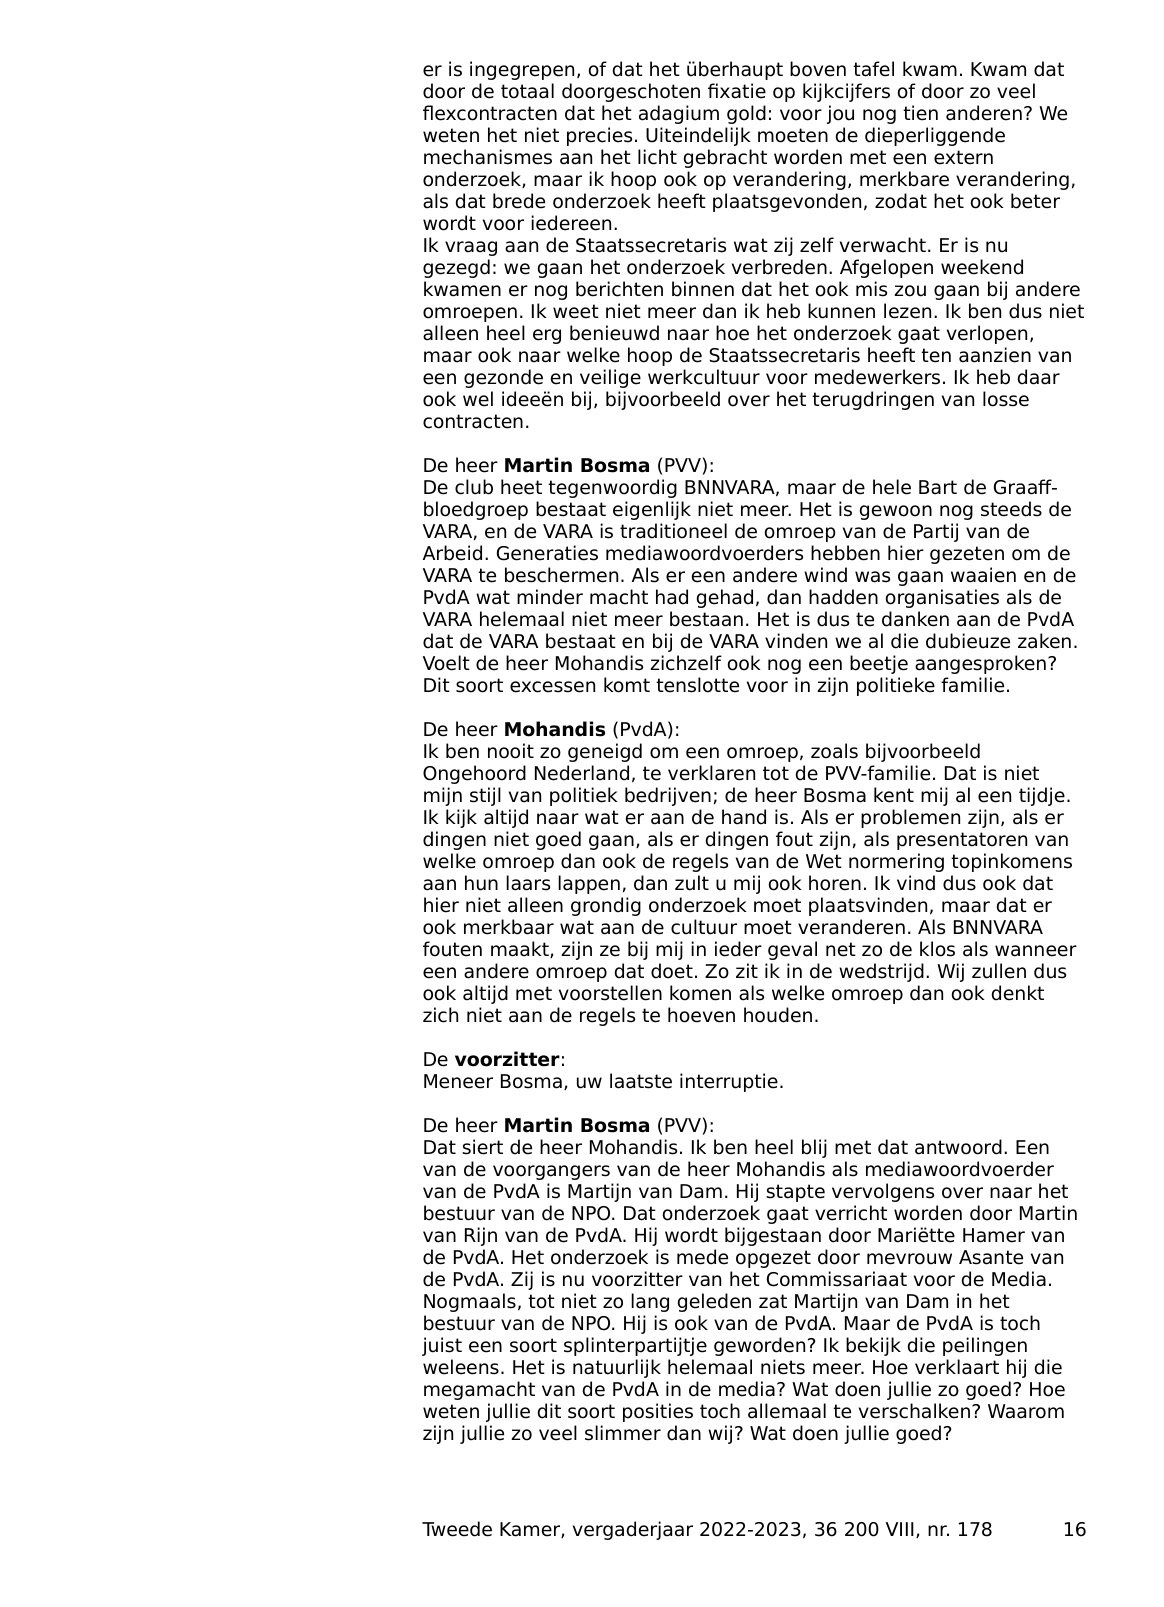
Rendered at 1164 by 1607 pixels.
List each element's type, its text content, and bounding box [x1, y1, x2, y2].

text er is ingegrepen, of dat het überhaupt boven tafel kwam. Kwam dat door de totaal doorgeschoten fixatie op kijkcijfers of door zo veel flexcontracten dat het adagium gold: voor jou nog tien anderen? We weten het niet precies. Uiteindelijk moeten de dieperliggende mechanismes aan het licht gebracht worden met een extern onderzoek, maar ik hoop ook op verandering, merkbare verandering, als dat brede onderzoek heeft plaatsgevonden, zodat het ook beter wordt voor iedereen. [422, 59, 1087, 235]
text Dat siert de heer Mohandis. Ik ben heel blij met dat antwoord. Een van de voorgangers van de heer Mohandis als mediawoordvoerder van de PvdA is Martijn van Dam. Hij stapte vervolgens over naar het bestuur van de NPO. Dat onderzoek gaat verricht worden door Martin van Rijn van de PvdA. Hij wordt bijgestaan door Mariëtte Hamer van de PvdA. Het onderzoek is mede opgezet door mevrouw Asante van de PvdA. Zij is nu voorzitter van het Commissariaat voor de Media. Nogmaals, tot niet zo lang geleden zat Martijn van Dam in het bestuur van de NPO. Hij is ook van de PvdA. Maar de PvdA is toch juist een soort splinterpartijtje geworden? Ik bekijk die peilingen weleens. Het is natuurlijk helemaal niets meer. Hoe verklaart hij die megamacht van de PvdA in de media? Wat doen jullie zo goed? Hoe weten jullie dit soort posities toch allemaal te verschalken? Waarom zijn jullie zo veel slimmer dan wij? Wat doen jullie goed? [422, 1137, 1087, 1444]
text De heer Martin Bosma (PVV): [422, 1115, 1087, 1137]
text De club heet tegenwoordig BNNVARA, maar de hele Bart de Graaff-bloedgroep bestaat eigenlijk niet meer. Het is gewoon nog steeds de VARA, en de VARA is traditioneel de omroep van de Partij van de Arbeid. Generaties mediawoordvoerders hebben hier gezeten om de VARA te beschermen. Als er een andere wind was gaan waaien en de PvdA wat minder macht had gehad, dan hadden organisaties als de VARA helemaal niet meer bestaan. Het is dus te danken aan de PvdA dat de VARA bestaat en bij de VARA vinden we al die dubieuze zaken. Voelt de heer Mohandis zichzelf ook nog een beetje aangesproken? Dit soort excessen komt tenslotte voor in zijn politieke familie. [422, 477, 1087, 697]
text Ik ben nooit zo geneigd om een omroep, zoals bijvoorbeeld Ongehoord Nederland, te verklaren tot de PVV-familie. Dat is niet mijn stijl van politiek bedrijven; de heer Bosma kent mij al een tijdje. Ik kijk altijd naar wat er aan de hand is. Als er problemen zijn, als er dingen niet goed gaan, als er dingen fout zijn, als presentatoren van welke omroep dan ook de regels van de Wet normering topinkomens aan hun laars lappen, dan zult u mij ook horen. Ik vind dus ook dat hier niet alleen grondig onderzoek moet plaatsvinden, maar dat er ook merkbaar wat aan de cultuur moet veranderen. Als BNNVARA fouten maakt, zijn ze bij mij in ieder geval net zo de klos als wanneer een andere omroep dat doet. Zo zit ik in de wedstrijd. Wij zullen dus ook altijd met voorstellen komen als welke omroep dan ook denkt zich niet aan de regels te hoeven houden. [422, 741, 1087, 1027]
text De heer Martin Bosma (PVV): [422, 455, 1087, 477]
text De voorzitter: [422, 1049, 1087, 1071]
text Meneer Bosma, uw laatste interruptie. [422, 1071, 1087, 1093]
text Ik vraag aan de Staatssecretaris wat zij zelf verwacht. Er is nu gezegd: we gaan het onderzoek verbreden. Afgelopen weekend kwamen er nog berichten binnen dat het ook mis zou gaan bij andere omroepen. Ik weet niet meer dan ik heb kunnen lezen. Ik ben dus niet alleen heel erg benieuwd naar hoe het onderzoek gaat verlopen, maar ook naar welke hoop de Staatssecretaris heeft ten aanzien van een gezonde en veilige werkcultuur voor medewerkers. Ik heb daar ook wel ideeën bij, bijvoorbeeld over het terugdringen van losse contracten. [422, 235, 1087, 433]
text De heer Mohandis (PvdA): [422, 719, 1087, 741]
